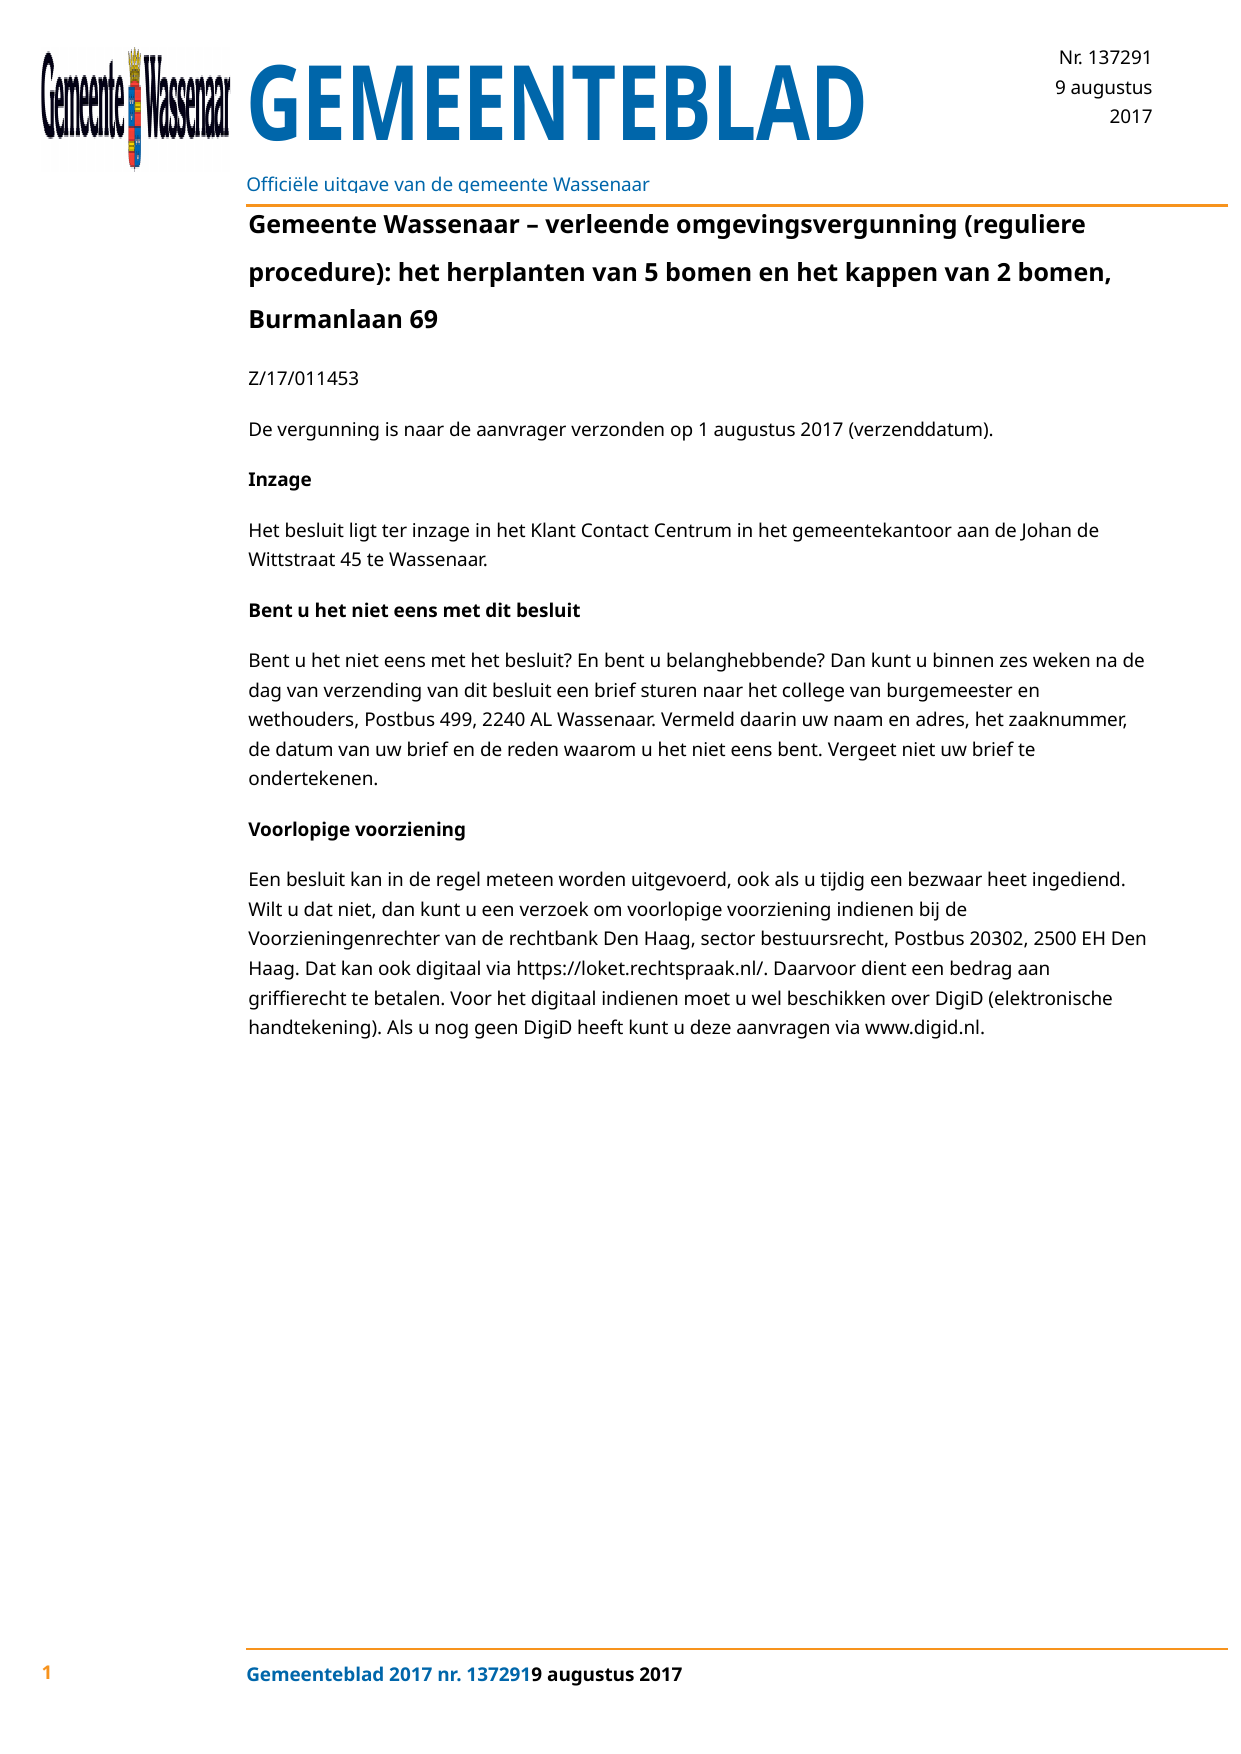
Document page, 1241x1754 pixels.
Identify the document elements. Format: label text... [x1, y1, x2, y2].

text De vergunning is naar de aanvrager verzonden op 1 augustus 2017 (verzenddatum). [248, 416, 1152, 442]
text Bent u het niet eens met het besluit? En bent u belanghebbende? Dan kunt u binnen zes weken na de dag van verzending van dit besluit een brief sturen naar het college van burgemeester en wethouders, Postbus 499, 2240 AL Wassenaar. Vermeld daarin uw naam en adres, het zaaknummer, de datum van uw brief en de reden waarom u het niet eens bent. Vergeet niet uw brief te ondertekenen. [248, 647, 1152, 791]
text Een besluit kan in de regel meteen worden uitgevoerd, ook als u tijdig een bezwaar heet ingediend. Wilt u dat niet, dan kunt u een verzoek om voorlopige voorziening indienen bij de Voorzieningenrechter van de rechtbank Den Haag, sector bestuursrecht, Postbus 20302, 2500 EH Den Haag. Dat kan ook digitaal via https://loket.rechtspraak.nl/. Daarvoor dient een bedrag aan griffierecht te betalen. Voor het digitaal indienen moet u wel beschikken over DigiD (elektronische handtekening). Als u nog geen DigiD heeft kunt u deze aanvragen via www.digid.nl. [248, 866, 1152, 1040]
text Gemeente Wassenaar – verleende omgevingsvergunning (reguliere procedure): het herplanten van 5 bomen en het kappen van 2 bomen, Burmanlaan 69 [248, 207, 1152, 336]
text Inzage [248, 466, 1152, 492]
text Het besluit ligt ter inzage in het Klant Contact Centrum in het gemeentekantoor aan de Johan de Wittstraat 45 te Wassenaar. [248, 517, 1152, 572]
text Z/17/011453 [248, 366, 1152, 391]
picture [41, 47, 231, 172]
text Bent u het niet eens met dit besluit [248, 597, 1152, 622]
text Voorlopige voorziening [248, 816, 1152, 842]
